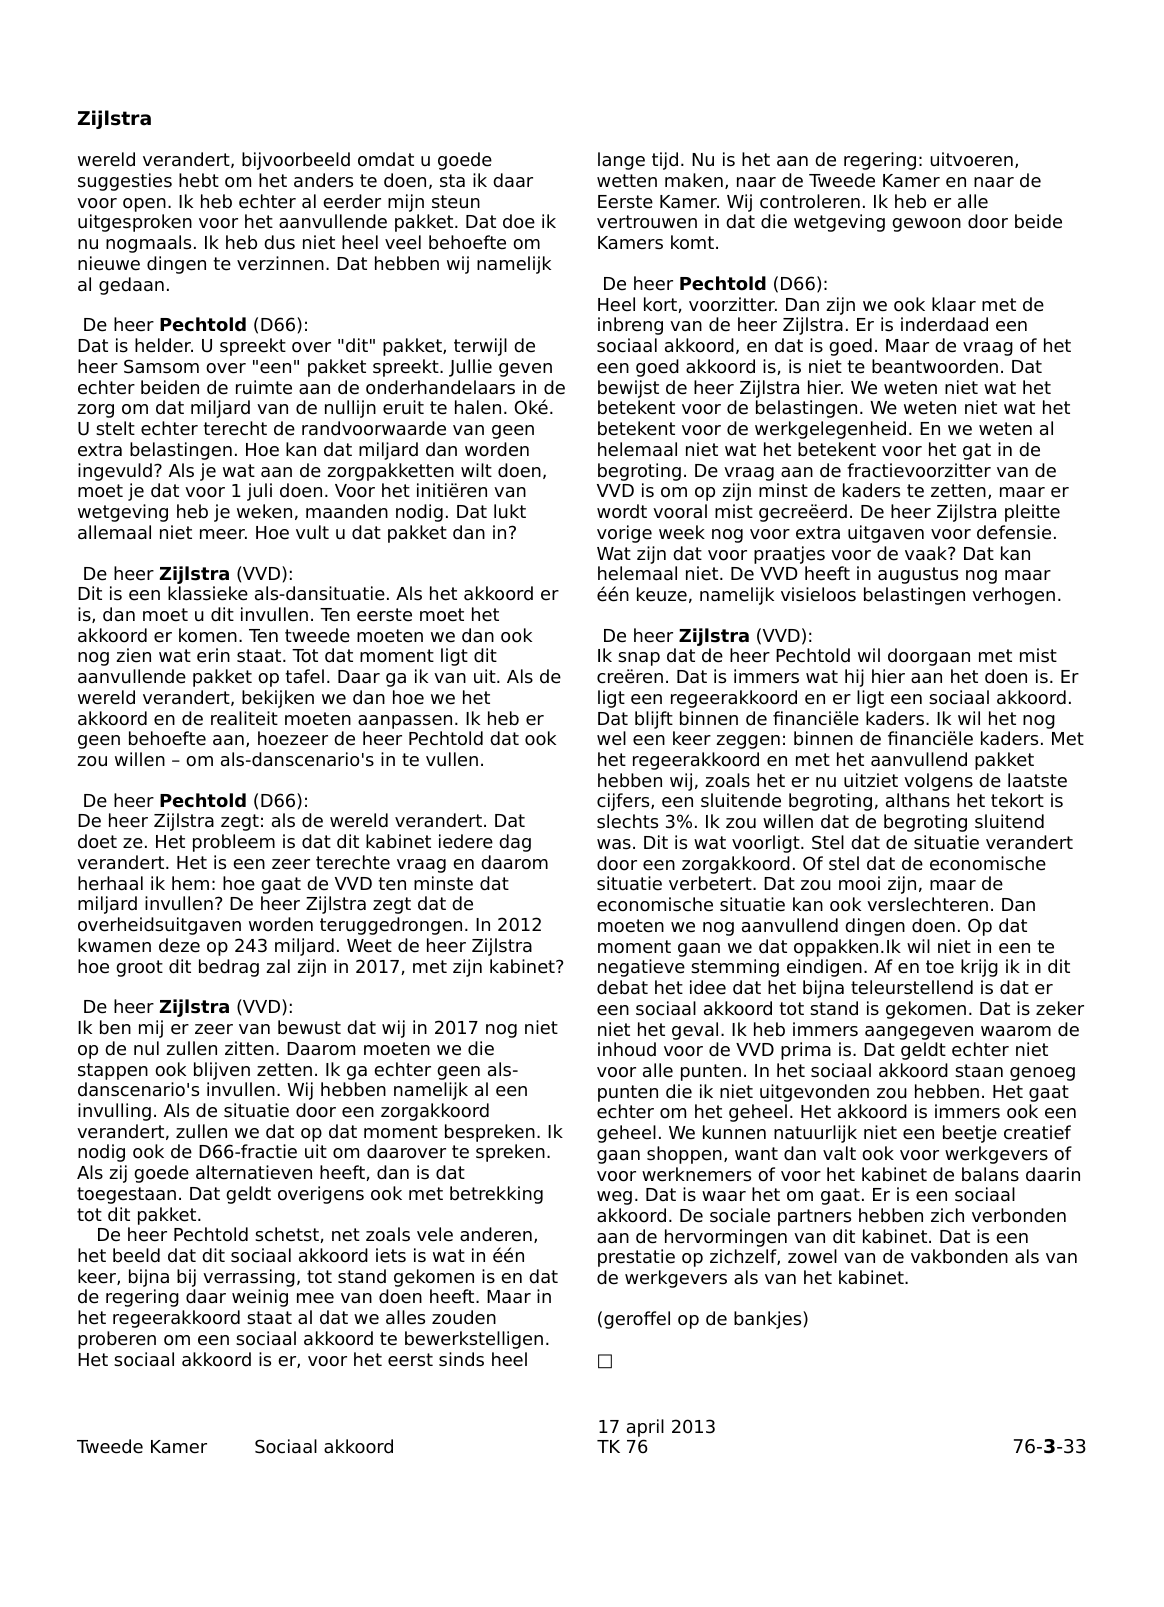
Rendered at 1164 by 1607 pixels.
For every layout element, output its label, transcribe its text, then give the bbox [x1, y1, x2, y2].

text De heer Pechtold (D66): [596, 274, 1087, 294]
text De heer Zijlstra (VVD): [77, 997, 567, 1018]
text (geroffel op de bankjes) [596, 1309, 1087, 1329]
text lange tijd. Nu is het aan de regering: uitvoeren, wetten maken, naar de Tweede Kamer en naar de Eerste Kamer. Wij controleren. Ik heb er alle vertrouwen in dat die wetgeving gewoon door beide Kamers komt. [596, 150, 1087, 254]
text De heer Pechtold schetst, net zoals vele anderen, het beeld dat dit sociaal akkoord iets is wat in één keer, bijna bij verrassing, tot stand gekomen is en dat de regering daar weinig mee van doen heeft. Maar in het regeerakkoord staat al dat we alles zouden proberen om een sociaal akkoord te bewerkstelligen. Het sociaal akkoord is er, voor het eerst sinds heel [77, 1225, 567, 1370]
text De heer Pechtold (D66): [77, 791, 567, 811]
text Ik ben mij er zeer van bewust dat wij in 2017 nog niet op de nul zullen zitten. Daarom moeten we die stappen ook blijven zetten. Ik ga echter geen als-danscenario's invullen. Wij hebben namelijk al een invulling. Als de situatie door een zorgakkoord verandert, zullen we dat op dat moment bespreken. Ik nodig ook de D66-fractie uit om daarover te spreken. Als zij goede alternatieven heeft, dan is dat toegestaan. Dat geldt overigens ook met betrekking tot dit pakket. [77, 1018, 567, 1225]
text □ [596, 1349, 1087, 1370]
text Dit is een klassieke als-dansituatie. Als het akkoord er is, dan moet u dit invullen. Ten eerste moet het akkoord er komen. Ten tweede moeten we dan ook nog zien wat erin staat. Tot dat moment ligt dit aanvullende pakket op tafel. Daar ga ik van uit. Als de wereld verandert, bekijken we dan hoe we het akkoord en de realiteit moeten aanpassen. Ik heb er geen behoefte aan, hoezeer de heer Pechtold dat ook zou willen – om als-danscenario's in te vullen. [77, 584, 567, 771]
text Ik snap dat de heer Pechtold wil doorgaan met mist creëren. Dat is immers wat hij hier aan het doen is. Er ligt een regeerakkoord en er ligt een sociaal akkoord. Dat blijft binnen de financiële kaders. Ik wil het nog wel een keer zeggen: binnen de financiële kaders. Met het regeerakkoord en met het aanvullend pakket hebben wij, zoals het er nu uitziet volgens de laatste cijfers, een sluitende begroting, althans het tekort is slechts 3%. Ik zou willen dat de begroting sluitend was. Dit is wat voorligt. Stel dat de situatie verandert door een zorgakkoord. Of stel dat de economische situatie verbetert. Dat zou mooi zijn, maar de economische situatie kan ook verslechteren. Dan moeten we nog aanvullend dingen doen. Op dat moment gaan we dat oppakken.Ik wil niet in een te negatieve stemming eindigen. Af en toe krijg ik in dit debat het idee dat het bijna teleurstellend is dat er een sociaal akkoord tot stand is gekomen. Dat is zeker niet het geval. Ik heb immers aangegeven waarom de inhoud voor de VVD prima is. Dat geldt echter niet voor alle punten. In het sociaal akkoord staan genoeg punten die ik niet uitgevonden zou hebben. Het gaat echter om het geheel. Het akkoord is immers ook een geheel. We kunnen natuurlijk niet een beetje creatief gaan shoppen, want dan valt ook voor werkgevers of voor werknemers of voor het kabinet de balans daarin weg. Dat is waar het om gaat. Er is een sociaal akkoord. De sociale partners hebben zich verbonden aan de hervormingen van dit kabinet. Dat is een prestatie op zichzelf, zowel van de vakbonden als van de werkgevers als van het kabinet. [596, 646, 1087, 1289]
text De heer Zijlstra (VVD): [77, 563, 567, 584]
text De heer Pechtold (D66): [77, 315, 567, 336]
text Heel kort, voorzitter. Dan zijn we ook klaar met de inbreng van de heer Zijlstra. Er is inderdaad een sociaal akkoord, en dat is goed. Maar de vraag of het een goed akkoord is, is niet te beantwoorden. Dat bewijst de heer Zijlstra hier. We weten niet wat het betekent voor de belastingen. We weten niet wat het betekent voor de werkgelegenheid. En we weten al helemaal niet wat het betekent voor het gat in de begroting. De vraag aan de fractievoorzitter van de VVD is om op zijn minst de kaders te zetten, maar er wordt vooral mist gecreëerd. De heer Zijlstra pleitte vorige week nog voor extra uitgaven voor defensie. Wat zijn dat voor praatjes voor de vaak? Dat kan helemaal niet. De VVD heeft in augustus nog maar één keuze, namelijk visieloos belastingen verhogen. [596, 294, 1087, 606]
text De heer Zijlstra zegt: als de wereld verandert. Dat doet ze. Het probleem is dat dit kabinet iedere dag verandert. Het is een zeer terechte vraag en daarom herhaal ik hem: hoe gaat de VVD ten minste dat miljard invullen? De heer Zijlstra zegt dat de overheidsuitgaven worden teruggedrongen. In 2012 kwamen deze op 243 miljard. Weet de heer Zijlstra hoe groot dit bedrag zal zijn in 2017, met zijn kabinet? [77, 811, 567, 977]
text Dat is helder. U spreekt over "dit" pakket, terwijl de heer Samsom over "een" pakket spreekt. Jullie geven echter beiden de ruimte aan de onderhandelaars in de zorg om dat miljard van de nullijn eruit te halen. Oké. U stelt echter terecht de randvoorwaarde van geen extra belastingen. Hoe kan dat miljard dan worden ingevuld? Als je wat aan de zorgpakketten wilt doen, moet je dat voor 1 juli doen. Voor het initiëren van wetgeving heb je weken, maanden nodig. Dat lukt allemaal niet meer. Hoe vult u dat pakket dan in? [77, 336, 567, 543]
text wereld verandert, bijvoorbeeld omdat u goede suggesties hebt om het anders te doen, sta ik daar voor open. Ik heb echter al eerder mijn steun uitgesproken voor het aanvullende pakket. Dat doe ik nu nogmaals. Ik heb dus niet heel veel behoefte om nieuwe dingen te verzinnen. Dat hebben wij namelijk al gedaan. [77, 150, 567, 295]
text De heer Zijlstra (VVD): [596, 626, 1087, 646]
